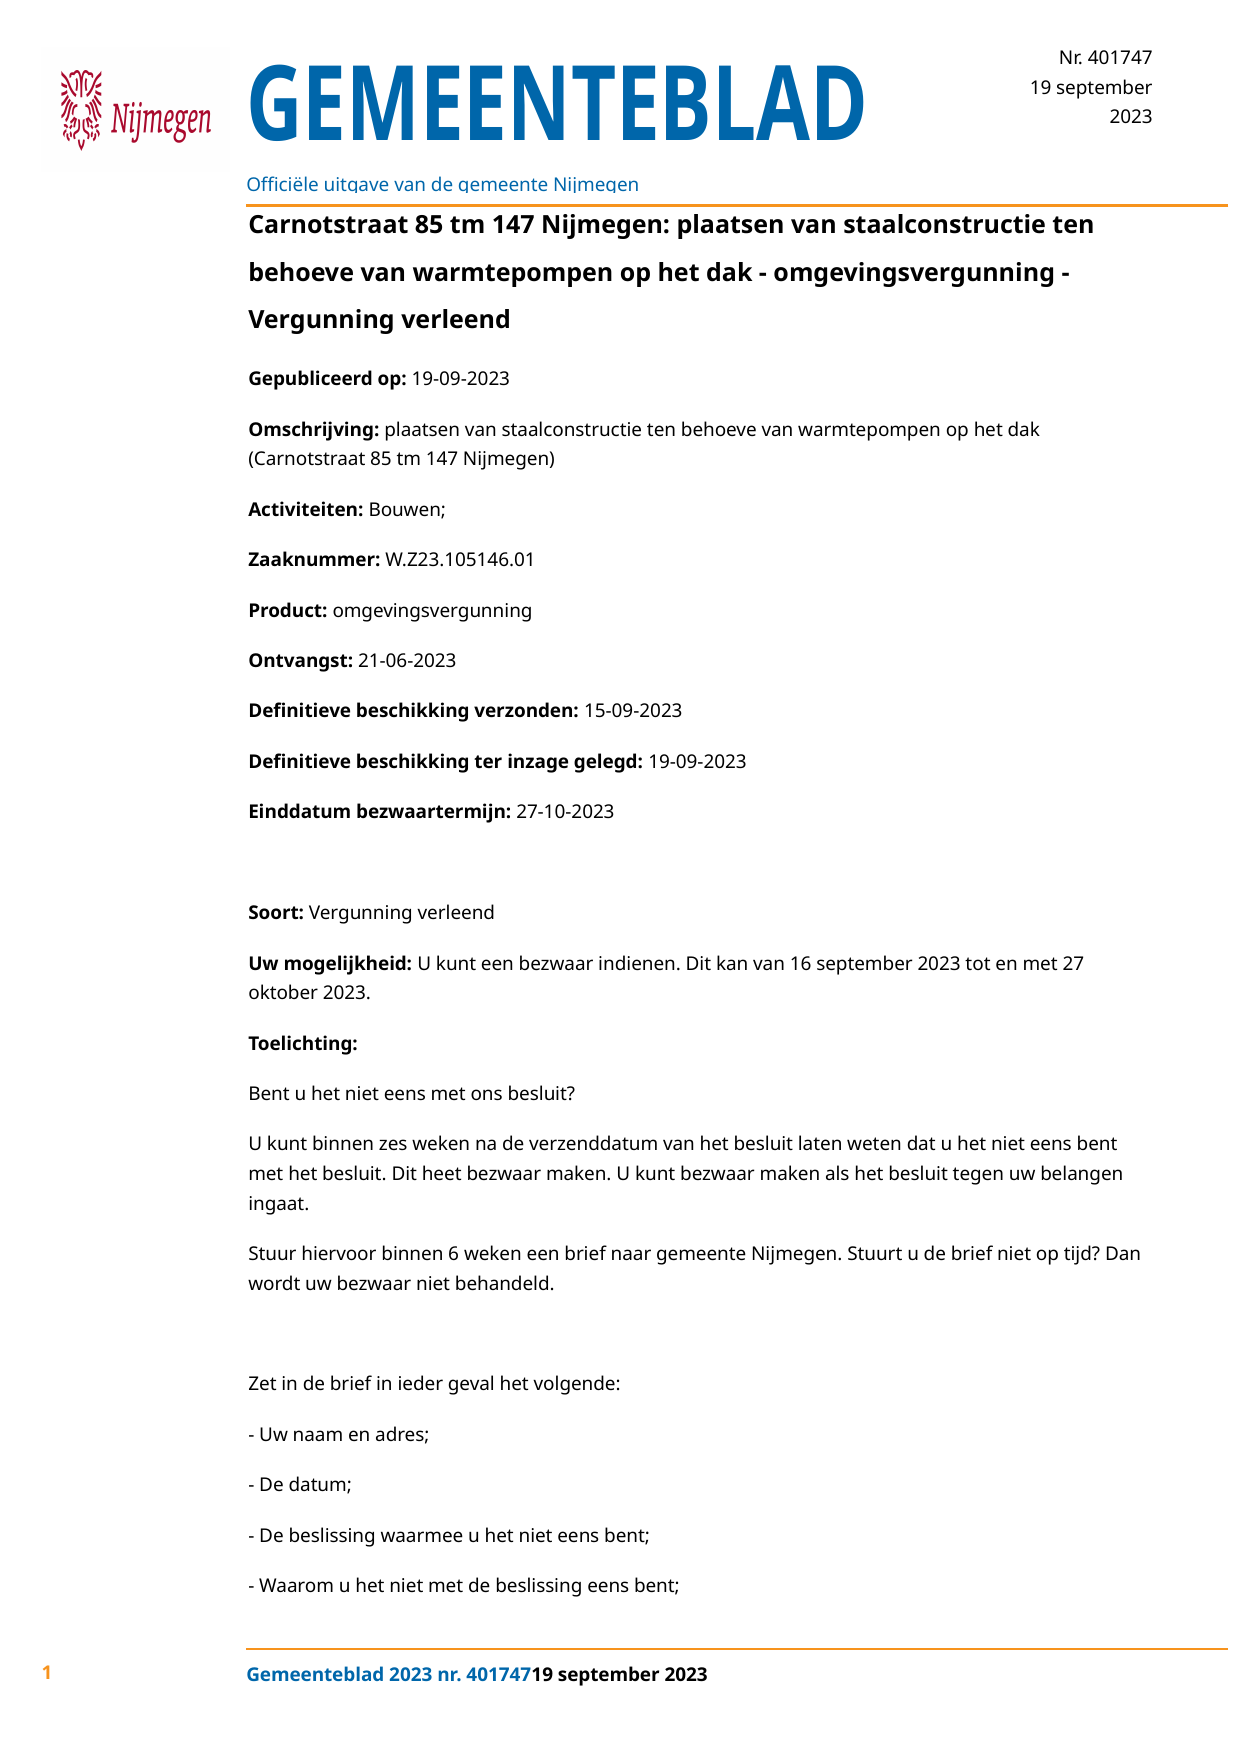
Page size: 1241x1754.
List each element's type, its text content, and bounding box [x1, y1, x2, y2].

text - De datum; [248, 1471, 1152, 1497]
text Definitieve beschikking verzonden: 15-09-2023 [248, 698, 1152, 723]
text Zaaknummer: W.Z23.105146.01 [248, 546, 1152, 572]
text - Uw naam en adres; [248, 1421, 1152, 1447]
text Stuur hiervoor binnen 6 weken een brief naar gemeente Nijmegen. Stuurt u de brief niet op tijd? Dan wordt uw bezwaar niet behandeld. [248, 1240, 1152, 1295]
text Product: omgevingsvergunning [248, 597, 1152, 622]
text Einddatum bezwaartermijn: 27-10-2023 [248, 798, 1152, 824]
text - Waarom u het niet met de beslissing eens bent; [248, 1572, 1152, 1598]
text - De beslissing waarmee u het niet eens bent; [248, 1522, 1152, 1547]
text Activiteiten: Bouwen; [248, 496, 1152, 522]
text U kunt binnen zes weken na de verzenddatum van het besluit laten weten dat u het niet eens bent met het besluit. Dit heet bezwaar maken. U kunt bezwaar maken als het besluit tegen uw belangen ingaat. [248, 1131, 1152, 1215]
text Uw mogelijkheid: U kunt een bezwaar indienen. Dit kan van 16 september 2023 tot en met 27 oktober 2023. [248, 950, 1152, 1005]
picture [41, 47, 231, 172]
text Definitieve beschikking ter inzage gelegd: 19-09-2023 [248, 748, 1152, 774]
text Gepubliceerd op: 19-09-2023 [248, 366, 1152, 391]
text Zet in de brief in ieder geval het volgende: [248, 1371, 1152, 1396]
text Bent u het niet eens met ons besluit? [248, 1080, 1152, 1106]
text Soort: Vergunning verleend [248, 899, 1152, 925]
text Ontvangst: 21-06-2023 [248, 647, 1152, 673]
text Toelichting: [248, 1030, 1152, 1055]
text Omschrijving: plaatsen van staalconstructie ten behoeve van warmtepompen op het dak (Carnotstraat 85 tm 147 Nijmegen) [248, 416, 1152, 471]
text Carnotstraat 85 tm 147 Nijmegen: plaatsen van staalconstructie ten behoeve van warmtepompen op het dak - omgevingsvergunning - Vergunning verleend [248, 207, 1152, 336]
